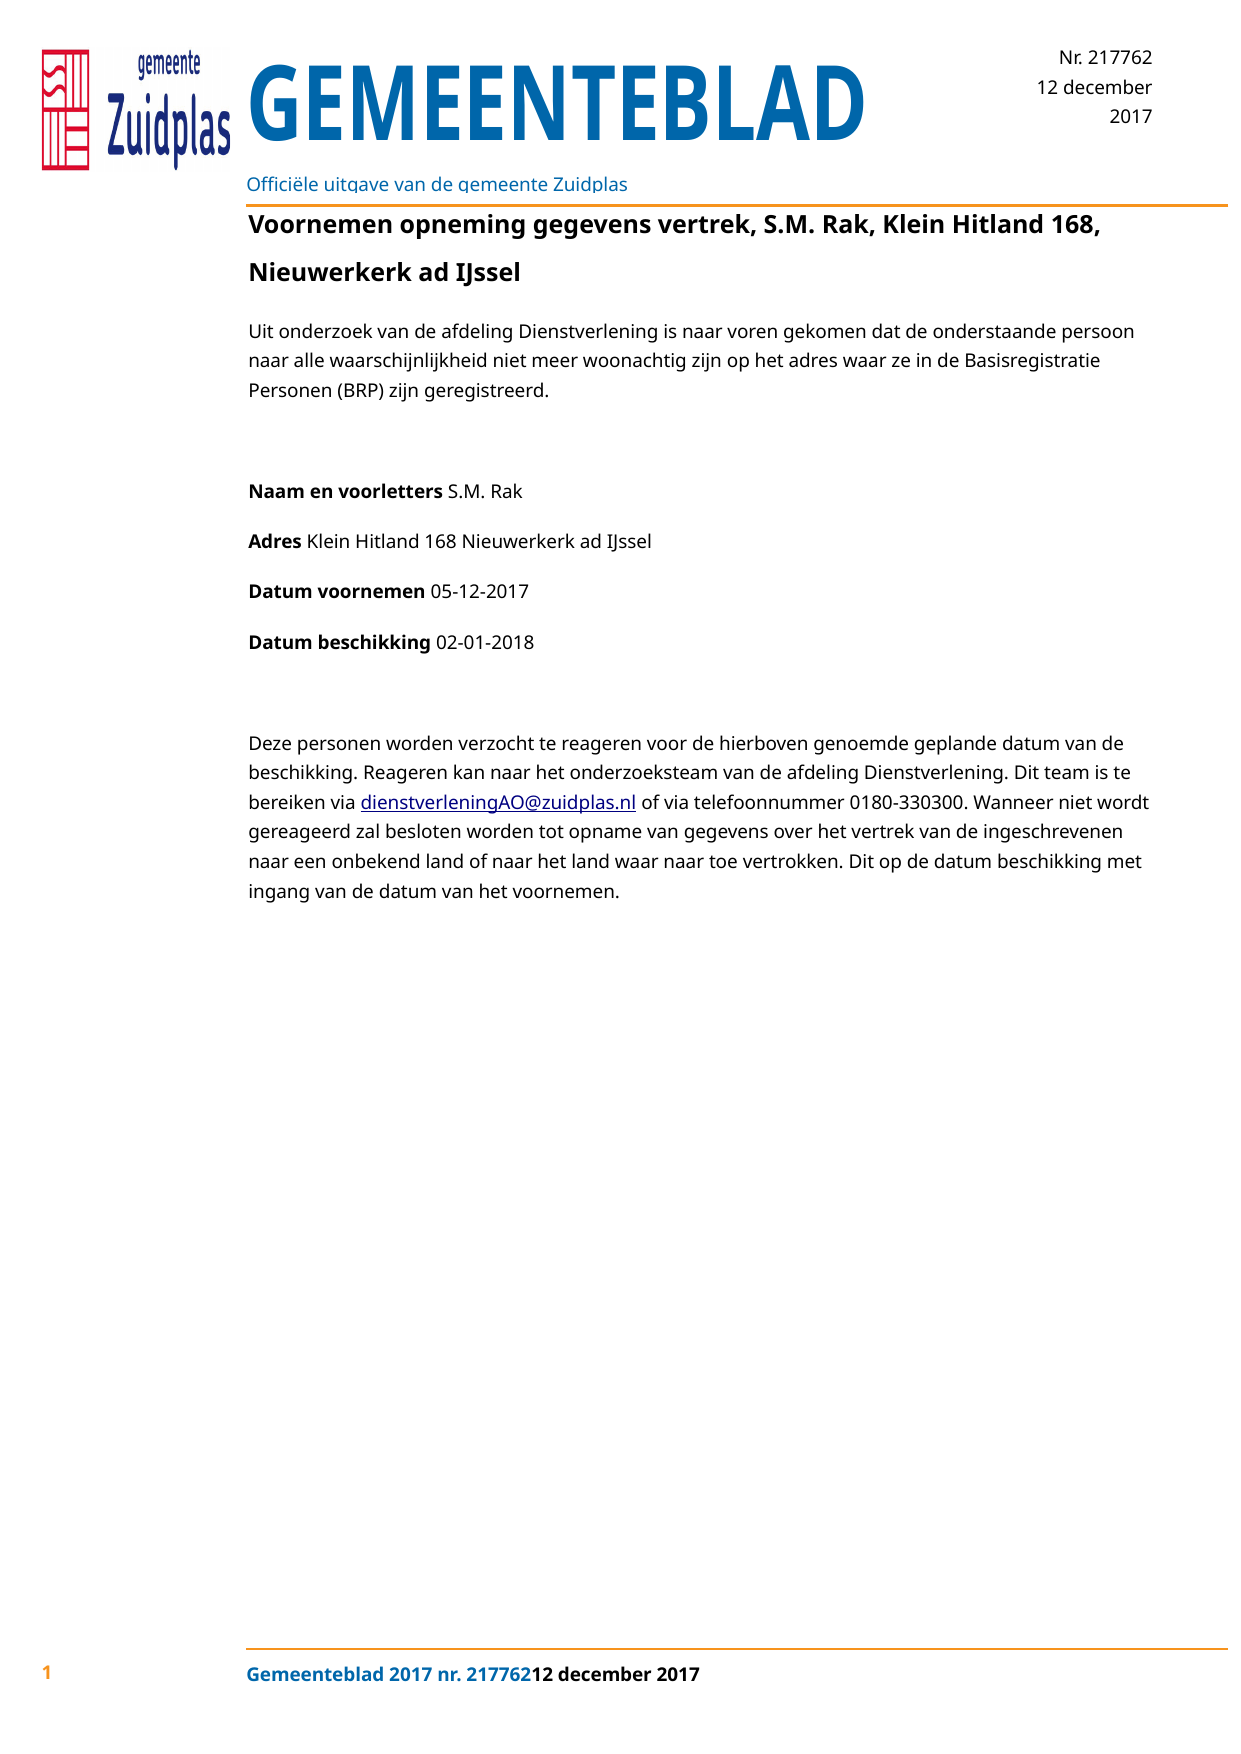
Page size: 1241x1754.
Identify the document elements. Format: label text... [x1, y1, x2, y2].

text Adres Klein Hitland 168 Nieuwerkerk ad IJssel [248, 528, 1152, 554]
text Uit onderzoek van de afdeling Dienstverlening is naar voren gekomen dat de onderstaande persoon naar alle waarschijnlijkheid niet meer woonachtig zijn op het adres waar ze in de Basisregistratie Personen (BRP) zijn geregistreerd. [248, 318, 1152, 403]
text Deze personen worden verzocht te reageren voor de hierboven genoemde geplande datum van de beschikking. Reageren kan naar het onderzoeksteam van de afdeling Dienstverlening. Dit team is te bereiken via dienstverleningAO@zuidplas.nl of via telefoonnummer 0180-330300. Wanneer niet wordt gereageerd zal besloten worden tot opname van gegevens over het vertrek van de ingeschrevenen naar een onbekend land of naar het land waar naar toe vertrokken. Dit op de datum beschikking met ingang van de datum van het voornemen. [248, 730, 1152, 904]
text Datum voornemen 05-12-2017 [248, 579, 1152, 604]
text Datum beschikking 02-01-2018 [248, 629, 1152, 655]
text Naam en voorletters S.M. Rak [248, 478, 1152, 504]
text Voornemen opneming gegevens vertrek, S.M. Rak, Klein Hitland 168, Nieuwerkerk ad IJssel [248, 207, 1152, 288]
picture [41, 47, 231, 172]
